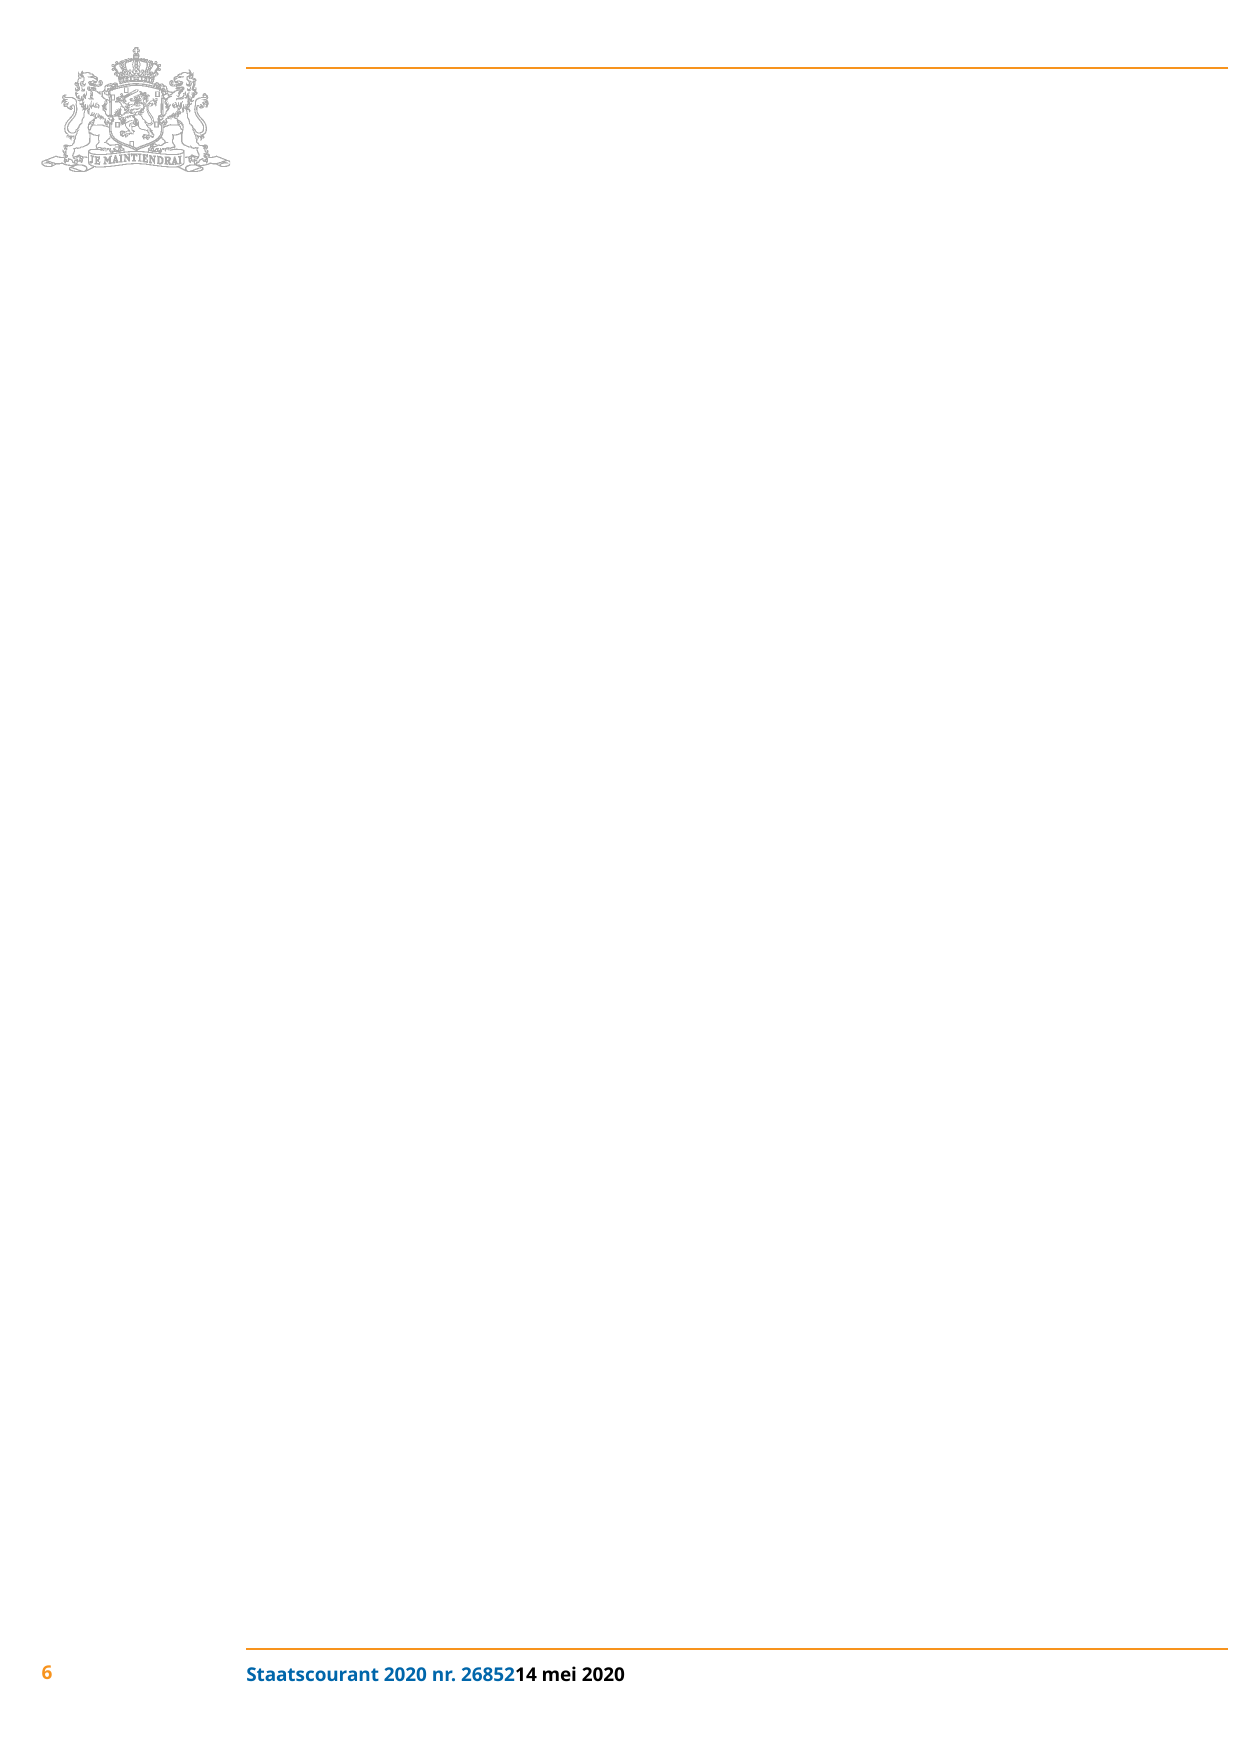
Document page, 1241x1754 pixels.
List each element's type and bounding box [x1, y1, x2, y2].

picture [41, 47, 231, 172]
